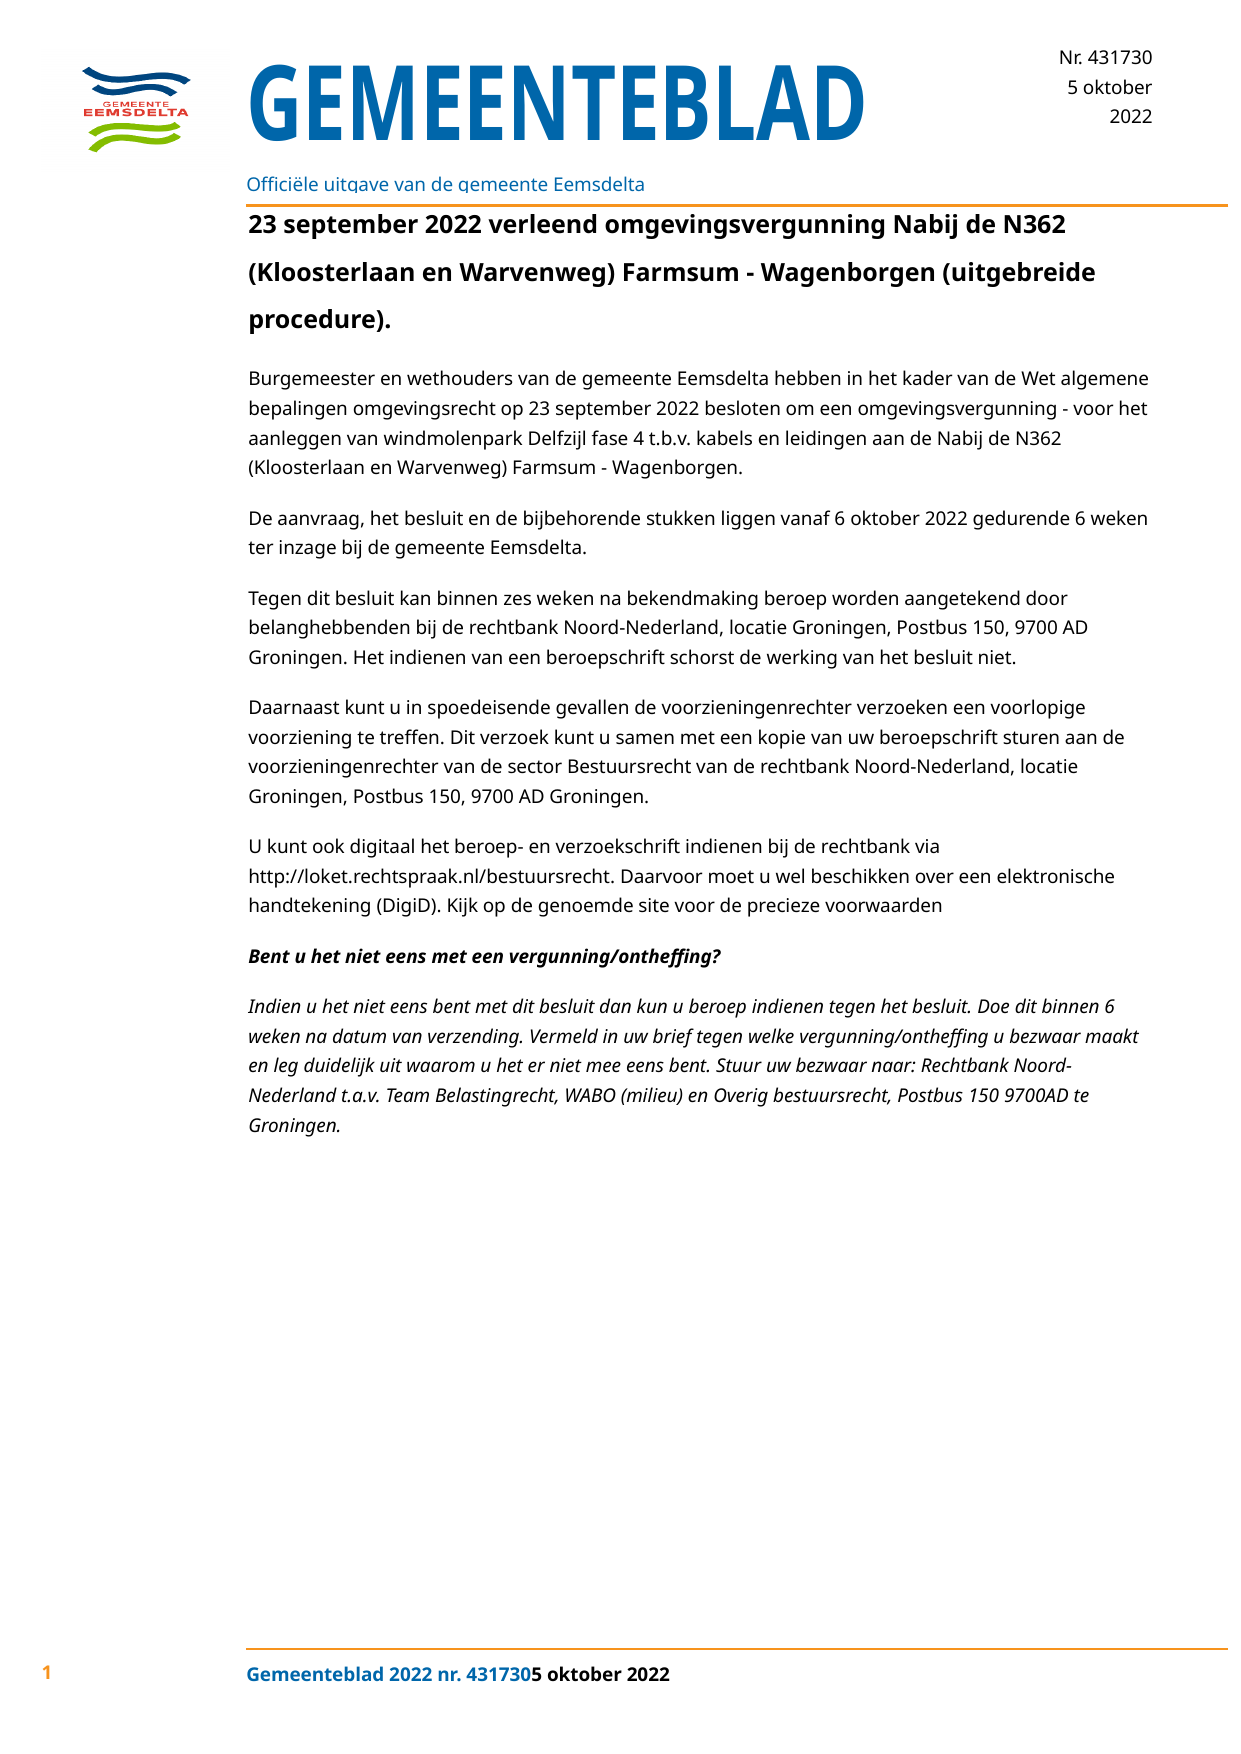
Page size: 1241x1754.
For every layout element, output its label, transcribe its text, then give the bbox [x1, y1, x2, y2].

text 23 september 2022 verleend omgevingsvergunning Nabij de N362 (Kloosterlaan en Warvenweg) Farmsum - Wagenborgen (uitgebreide procedure). [248, 207, 1152, 336]
text Tegen dit besluit kan binnen zes weken na bekendmaking beroep worden aangetekend door belanghebbenden bij de rechtbank Noord-Nederland, locatie Groningen, Postbus 150, 9700 AD Groningen. Het indienen van een beroepschrift schorst de werking van het besluit niet. [248, 585, 1152, 669]
text Bent u het niet eens met een vergunning/ontheffing? [248, 943, 1152, 969]
text De aanvraag, het besluit en de bijbehorende stukken liggen vanaf 6 oktober 2022 gedurende 6 weken ter inzage bij de gemeente Eemsdelta. [248, 505, 1152, 560]
picture [41, 47, 231, 172]
text Indien u het niet eens bent met dit besluit dan kun u beroep indienen tegen het besluit. Doe dit binnen 6 weken na datum van verzending. Vermeld in uw brief tegen welke vergunning/ontheffing u bezwaar maakt en leg duidelijk uit waarom u het er niet mee eens bent. Stuur uw bezwaar naar: Rechtbank Noord-Nederland t.a.v. Team Belastingrecht, WABO (milieu) en Overig bestuursrecht, Postbus 150 9700AD te Groningen. [248, 993, 1152, 1137]
text Burgemeester en wethouders van de gemeente Eemsdelta hebben in het kader van de Wet algemene bepalingen omgevingsrecht op 23 september 2022 besloten om een omgevingsvergunning - voor het aanleggen van windmolenpark Delfzijl fase 4 t.b.v. kabels en leidingen aan de Nabij de N362 (Kloosterlaan en Warvenweg) Farmsum - Wagenborgen. [248, 366, 1152, 480]
text U kunt ook digitaal het beroep- en verzoekschrift indienen bij de rechtbank via http://loket.rechtspraak.nl/bestuursrecht. Daarvoor moet u wel beschikken over een elektronische handtekening (DigiD). Kijk op de genoemde site voor de precieze voorwaarden [248, 833, 1152, 918]
text Daarnaast kunt u in spoedeisende gevallen de voorzieningenrechter verzoeken een voorlopige voorziening te treffen. Dit verzoek kunt u samen met een kopie van uw beroepschrift sturen aan de voorzieningenrechter van de sector Bestuursrecht van de rechtbank Noord-Nederland, locatie Groningen, Postbus 150, 9700 AD Groningen. [248, 694, 1152, 809]
